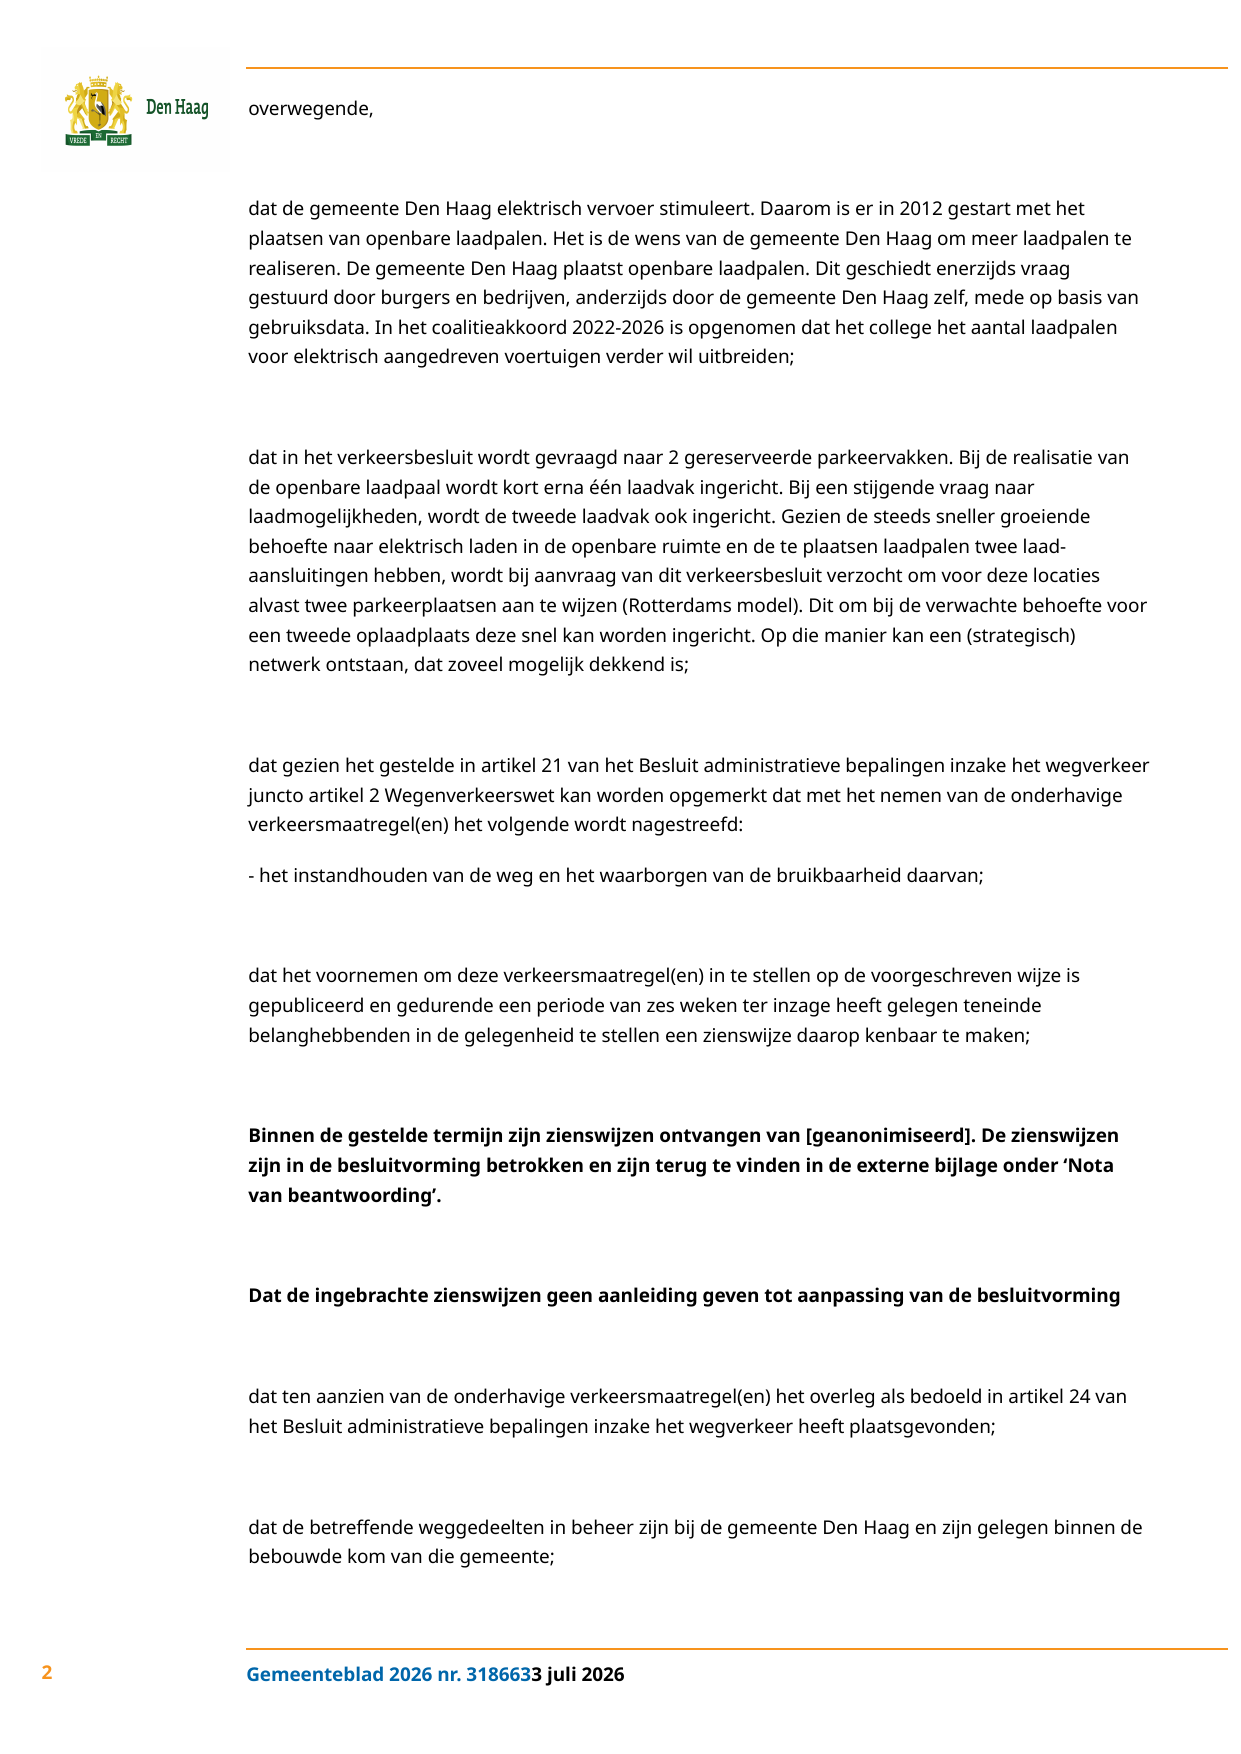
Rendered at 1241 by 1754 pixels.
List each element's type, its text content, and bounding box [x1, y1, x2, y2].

text Dat de ingebrachte zienswijzen geen aanleiding geven tot aanpassing van de besluitvorming [248, 1283, 1152, 1308]
text dat ten aanzien van de onderhavige verkeersmaatregel(en) het overleg als bedoeld in artikel 24 van het Besluit administratieve bepalingen inzake het wegverkeer heeft plaatsgevonden; [248, 1383, 1152, 1439]
text dat het voornemen om deze verkeersmaatregel(en) in te stellen op de voorgeschreven wijze is gepubliceerd en gedurende een periode van zes weken ter inzage heeft gelegen teneinde belanghebbenden in de gelegenheid te stellen een zienswijze daarop kenbaar te maken; [248, 963, 1152, 1048]
text dat de gemeente Den Haag elektrisch vervoer stimuleert. Daarom is er in 2012 gestart met het plaatsen van openbare laadpalen. Het is de wens van de gemeente Den Haag om meer laadpalen te realiseren. De gemeente Den Haag plaatst openbare laadpalen. Dit geschiedt enerzijds vraag gestuurd door burgers en bedrijven, anderzijds door de gemeente Den Haag zelf, mede op basis van gebruiksdata. In het coalitieakkoord 2022-2026 is opgenomen dat het college het aantal laadpalen voor elektrisch aangedreven voertuigen verder wil uitbreiden; [248, 196, 1152, 369]
text dat de betreffende weggedeelten in beheer zijn bij de gemeente Den Haag en zijn gelegen binnen de bebouwde kom van die gemeente; [248, 1514, 1152, 1569]
picture [41, 47, 231, 172]
text dat gezien het gestelde in artikel 21 van het Besluit administratieve bepalingen inzake het wegverkeer juncto artikel 2 Wegenverkeerswet kan worden opgemerkt dat met het nemen van de onderhavige verkeersmaatregel(en) het volgende wordt nagestreefd: [248, 752, 1152, 837]
text overwegende, [248, 95, 1152, 121]
text - het instandhouden van de weg en het waarborgen van de bruikbaarheid daarvan; [248, 862, 1152, 888]
text dat in het verkeersbesluit wordt gevraagd naar 2 gereserveerde parkeervakken. Bij de realisatie van de openbare laadpaal wordt kort erna één laadvak ingericht. Bij een stijgende vraag naar laadmogelijkheden, wordt de tweede laadvak ook ingericht. Gezien de steeds sneller groeiende behoefte naar elektrisch laden in de openbare ruimte en de te plaatsen laadpalen twee laad-aansluitingen hebben, wordt bij aanvraag van dit verkeersbesluit verzocht om voor deze locaties alvast twee parkeerplaatsen aan te wijzen (Rotterdams model). Dit om bij de verwachte behoefte voor een tweede oplaadplaats deze snel kan worden ingericht. Op die manier kan een (strategisch) netwerk ontstaan, dat zoveel mogelijk dekkend is; [248, 444, 1152, 677]
text Binnen de gestelde termijn zijn zienswijzen ontvangen van [geanonimiseerd]. De zienswijzen zijn in de besluitvorming betrokken en zijn terug te vinden in de externe bijlage onder ‘Nota van beantwoording’. [248, 1123, 1152, 1208]
